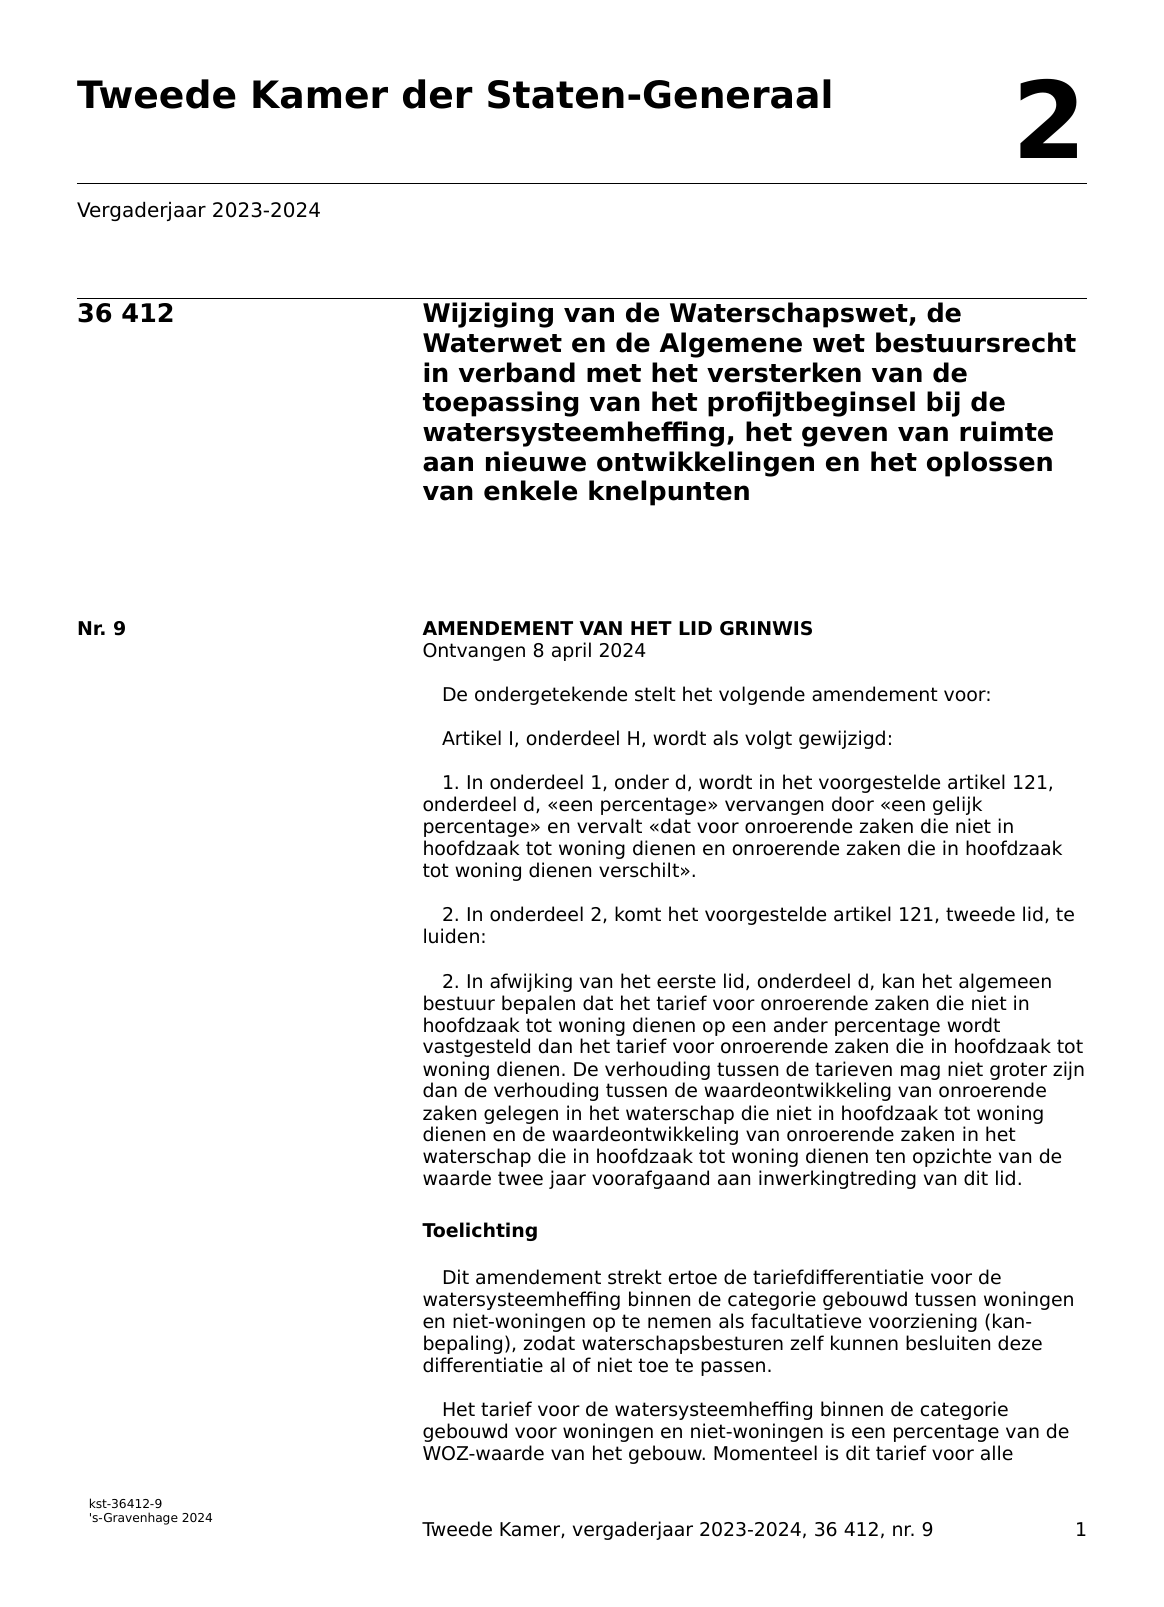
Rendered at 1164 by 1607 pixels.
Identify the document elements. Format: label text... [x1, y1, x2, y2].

text 1. In onderdeel 1, onder d, wordt in het voorgestelde artikel 121, onderdeel d, «een percentage» vervangen door «een gelijk percentage» en vervalt «dat voor onroerende zaken die niet in hoofdzaak tot woning dienen en onroerende zaken die in hoofdzaak tot woning dienen verschilt». [422, 772, 1087, 882]
text 's-Gravenhage 2024 [88, 1511, 323, 1525]
text Dit amendement strekt ertoe de tariefdifferentiatie voor de watersysteemheffing binnen de categorie gebouwd tussen woningen en niet-woningen op te nemen als facultatieve voorziening (kan-bepaling), zodat waterschapsbesturen zelf kunnen besluiten deze differentiatie al of niet toe te passen. [422, 1267, 1087, 1377]
text De ondergetekende stelt het volgende amendement voor: [422, 684, 1087, 706]
text Artikel I, onderdeel H, wordt als volgt gewijzigd: [422, 728, 1087, 750]
subtitle Toelichting [422, 1220, 1087, 1242]
text 2. In afwijking van het eerste lid, onderdeel d, kan het algemeen bestuur bepalen dat het tarief voor onroerende zaken die niet in hoofdzaak tot woning dienen op een ander percentage wordt vastgesteld dan het tarief voor onroerende zaken die in hoofdzaak tot woning dienen. De verhouding tussen de tarieven mag niet groter zijn dan de verhouding tussen de waardeontwikkeling van onroerende zaken gelegen in het waterschap die niet in hoofdzaak tot woning dienen en de waardeontwikkeling van onroerende zaken in het waterschap die in hoofdzaak tot woning dienen ten opzichte van de waarde twee jaar voorafgaand aan inwerkingtreding van dit lid. [422, 971, 1087, 1190]
table_header Tweede Kamer der Staten-Generaal [77, 59, 886, 183]
text Het tarief voor de watersysteemheffing binnen de categorie gebouwd voor woningen en niet-woningen is een percentage van de WOZ-waarde van het gebouw. Momenteel is dit tarief voor alle [422, 1399, 1087, 1465]
text 2. In onderdeel 2, komt het voorgestelde artikel 121, tweede lid, te luiden: [422, 904, 1087, 948]
table_cell Vergaderjaar 2023-2024 [77, 184, 1087, 298]
text Ontvangen 8 april 2024 [422, 640, 1087, 662]
subtitle Nr. 9 AMENDEMENT VAN HET LID GRINWIS [77, 618, 1087, 640]
table_header 2 [886, 59, 1087, 183]
subtitle 36 412 Wijziging van de Waterschapswet, de Waterwet en de Algemene wet bestuursrecht in verband met het versterken van de toepassing van het profijtbeginsel bij de watersysteemheffing, het geven van ruimte aan nieuwe ontwikkelingen en het oplossen van enkele knelpunten [77, 299, 1087, 507]
text kst-36412-9 [88, 1497, 323, 1511]
